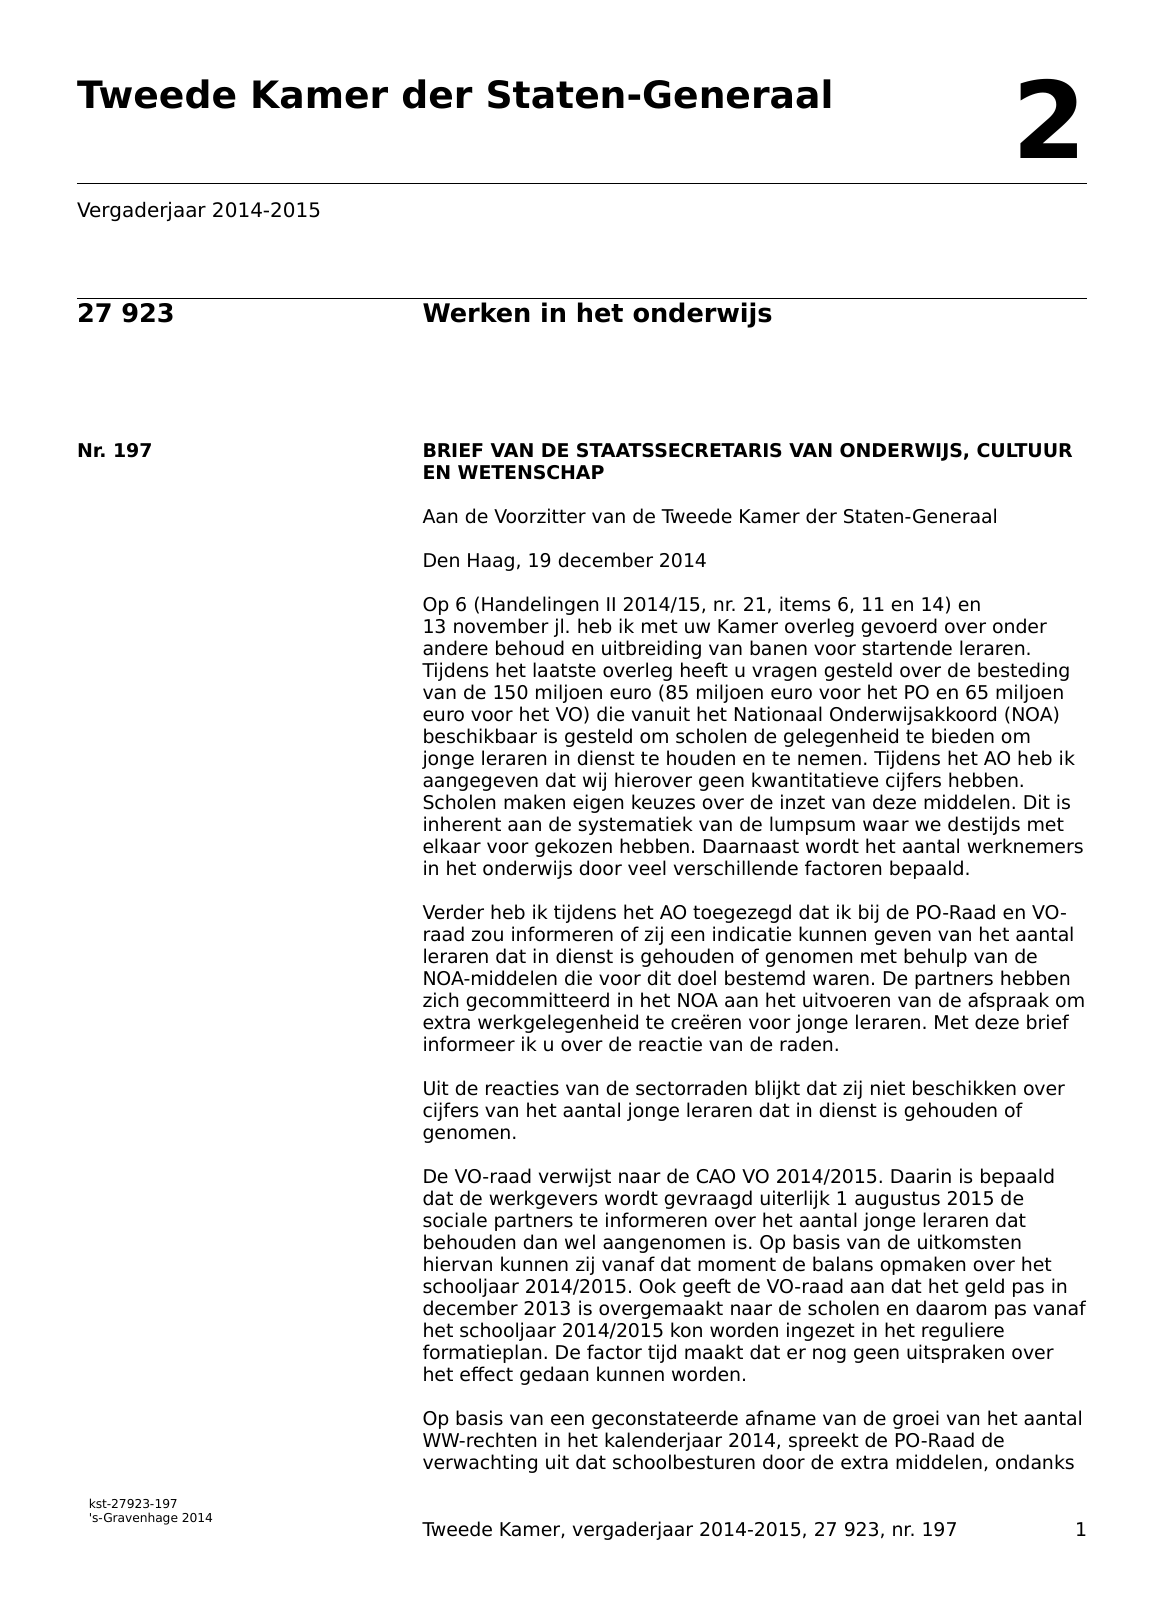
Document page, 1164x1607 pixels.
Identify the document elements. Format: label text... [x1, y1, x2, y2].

text kst-27923-197 [88, 1497, 323, 1511]
text Verder heb ik tijdens het AO toegezegd dat ik bij de PO-Raad en VO-raad zou informeren of zij een indicatie kunnen geven van het aantal leraren dat in dienst is gehouden of genomen met behulp van de NOA-middelen die voor dit doel bestemd waren. De partners hebben zich gecommitteerd in het NOA aan het uitvoeren van de afspraak om extra werkgelegenheid te creëren voor jonge leraren. Met deze brief informeer ik u over de reactie van de raden. [422, 902, 1087, 1056]
subtitle 27 923 Werken in het onderwijs [77, 299, 1087, 329]
text Op 6 (Handelingen II 2014/15, nr. 21, items 6, 11 en 14) en 13 november jl. heb ik met uw Kamer overleg gevoerd over onder andere behoud en uitbreiding van banen voor startende leraren. Tijdens het laatste overleg heeft u vragen gesteld over de besteding van de 150 miljoen euro (85 miljoen euro voor het PO en 65 miljoen euro voor het VO) die vanuit het Nationaal Onderwijsakkoord (NOA) beschikbaar is gesteld om scholen de gelegenheid te bieden om jonge leraren in dienst te houden en te nemen. Tijdens het AO heb ik aangegeven dat wij hierover geen kwantitatieve cijfers hebben. Scholen maken eigen keuzes over de inzet van deze middelen. Dit is inherent aan de systematiek van de lumpsum waar we destijds met elkaar voor gekozen hebben. Daarnaast wordt het aantal werknemers in het onderwijs door veel verschillende factoren bepaald. [422, 594, 1087, 880]
subtitle Nr. 197 BRIEF VAN DE STAATSSECRETARIS VAN ONDERWIJS, CULTUUR EN WETENSCHAP [77, 440, 1087, 484]
text Aan de Voorzitter van de Tweede Kamer der Staten-Generaal [422, 506, 1087, 528]
table_cell Vergaderjaar 2014-2015 [77, 184, 1087, 298]
table_header 2 [886, 59, 1087, 183]
table_header Tweede Kamer der Staten-Generaal [77, 59, 886, 183]
text 's-Gravenhage 2014 [88, 1511, 323, 1525]
text Den Haag, 19 december 2014 [422, 550, 1087, 572]
text De VO-raad verwijst naar de CAO VO 2014/2015. Daarin is bepaald dat de werkgevers wordt gevraagd uiterlijk 1 augustus 2015 de sociale partners te informeren over het aantal jonge leraren dat behouden dan wel aangenomen is. Op basis van de uitkomsten hiervan kunnen zij vanaf dat moment de balans opmaken over het schooljaar 2014/2015. Ook geeft de VO-raad aan dat het geld pas in december 2013 is overgemaakt naar de scholen en daarom pas vanaf het schooljaar 2014/2015 kon worden ingezet in het reguliere formatieplan. De factor tijd maakt dat er nog geen uitspraken over het effect gedaan kunnen worden. [422, 1166, 1087, 1386]
text Uit de reacties van de sectorraden blijkt dat zij niet beschikken over cijfers van het aantal jonge leraren dat in dienst is gehouden of genomen. [422, 1078, 1087, 1144]
text Op basis van een geconstateerde afname van de groei van het aantal WW-rechten in het kalenderjaar 2014, spreekt de PO-Raad de verwachting uit dat schoolbesturen door de extra middelen, ondanks [422, 1408, 1087, 1474]
